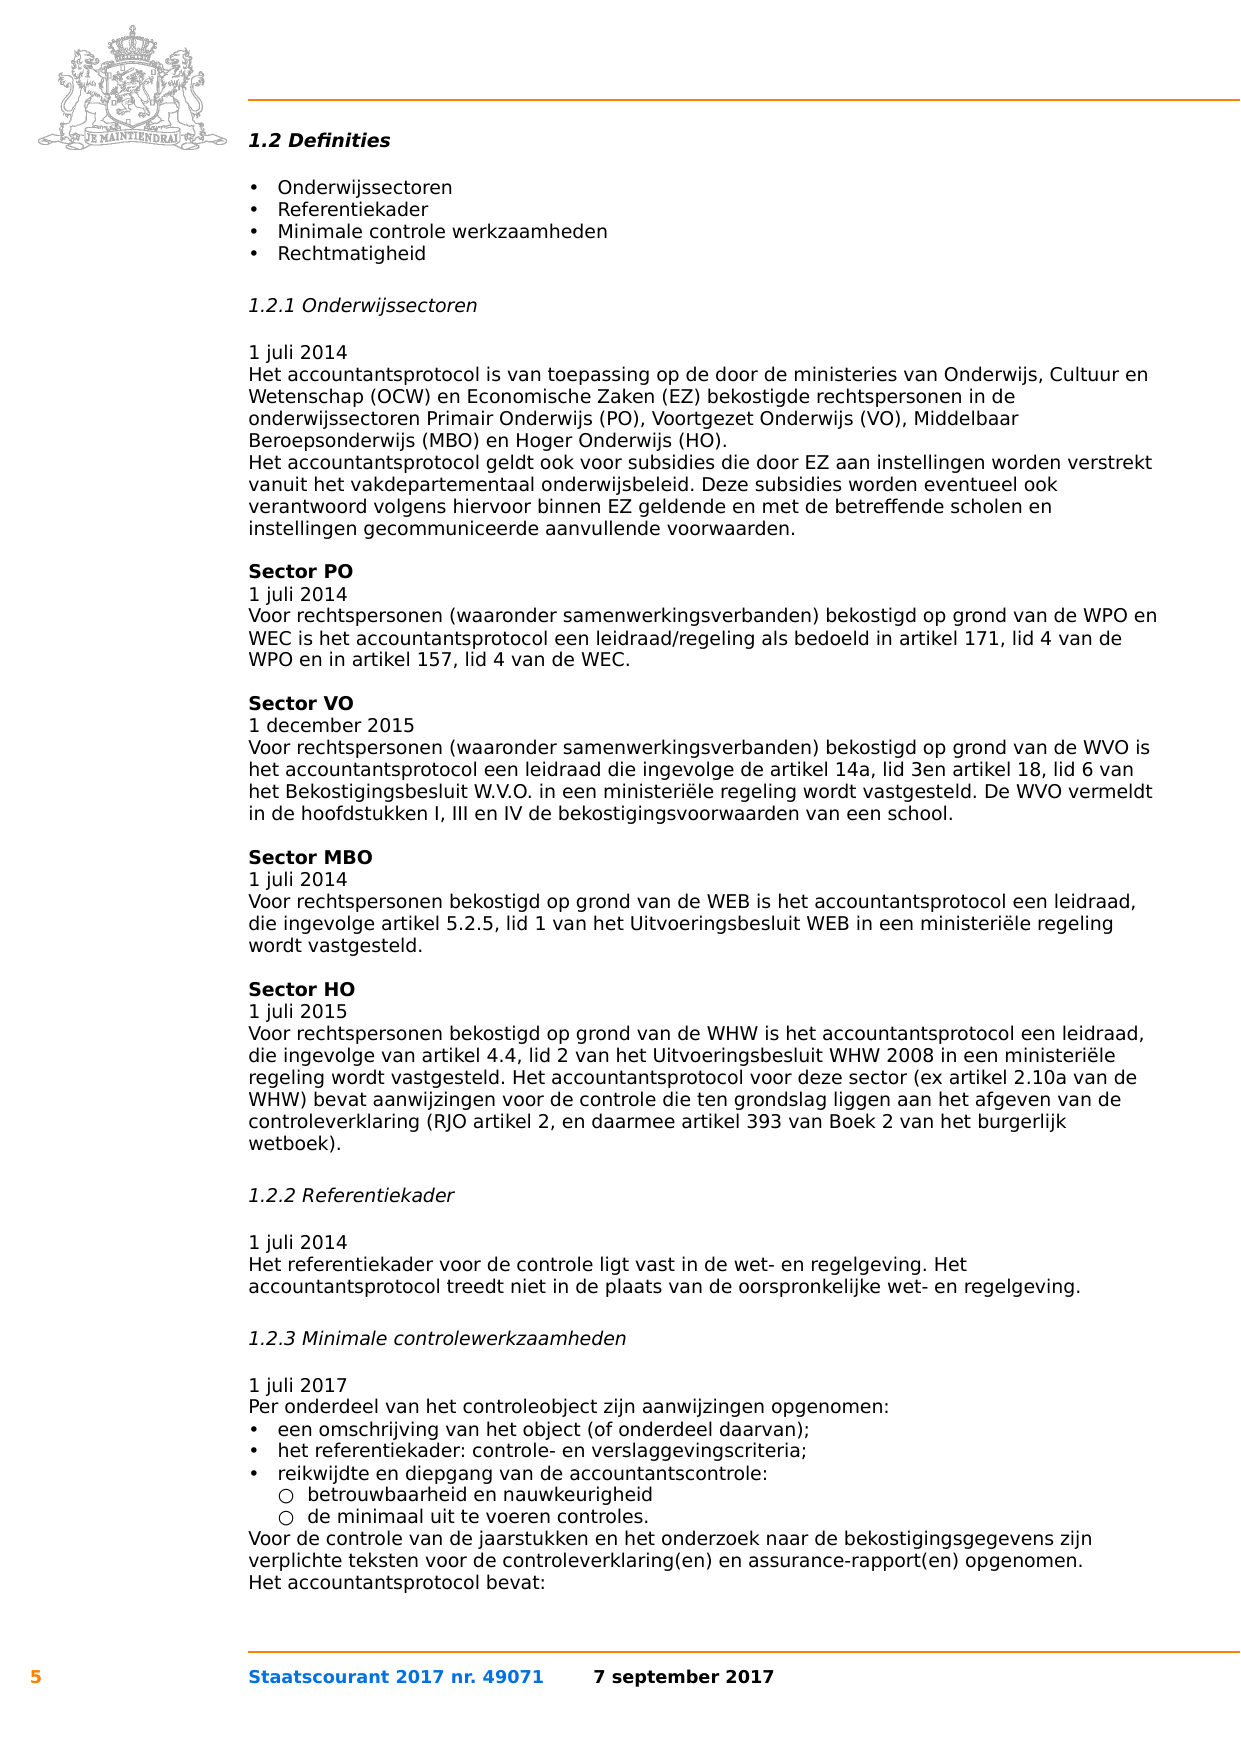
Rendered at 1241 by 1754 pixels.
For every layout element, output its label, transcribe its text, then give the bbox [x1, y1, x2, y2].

text 1 juli 2017 [248, 1374, 1163, 1396]
text Sector HO [248, 979, 1163, 1001]
text • een omschrijving van het object (of onderdeel daarvan); [248, 1418, 1163, 1440]
text 1 december 2015 [248, 715, 1163, 737]
text • Onderwijssectoren [248, 177, 1163, 199]
text Sector PO [248, 561, 1163, 583]
picture [38, 25, 227, 150]
text 1 juli 2014 [248, 342, 1163, 364]
text 1 juli 2014 [248, 1232, 1163, 1253]
text Het accountantsprotocol bevat: [248, 1572, 1163, 1594]
text • Rechtmatigheid [248, 243, 1163, 265]
text Het accountantsprotocol is van toepassing op de door de ministeries van Onderwijs, Cultuur en Wetenschap (OCW) en Economische Zaken (EZ) bekostigde rechtspersonen in de onderwijssectoren Primair Onderwijs (PO), Voortgezet Onderwijs (VO), Middelbaar Beroepsonderwijs (MBO) en Hoger Onderwijs (HO). [248, 364, 1163, 452]
text Het referentiekader voor de controle ligt vast in de wet- en regelgeving. Het accountantsprotocol treedt niet in de plaats van de oorspronkelijke wet- en regelgeving. [248, 1253, 1163, 1297]
subtitle 1.2.2 Referentiekader [248, 1184, 1163, 1207]
text Per onderdeel van het controleobject zijn aanwijzingen opgenomen: [248, 1396, 1163, 1418]
text • reikwijdte en diepgang van de accountantscontrole: [248, 1462, 1163, 1484]
text • het referentiekader: controle- en verslaggevingscriteria; [248, 1440, 1163, 1462]
text ○ betrouwbaarheid en nauwkeurigheid [278, 1484, 1163, 1506]
text Voor rechtspersonen (waaronder samenwerkingsverbanden) bekostigd op grond van de WVO is het accountantsprotocol een leidraad die ingevolge de artikel 14a, lid 3en artikel 18, lid 6 van het Bekostigingsbesluit W.V.O. in een ministeriële regeling wordt vastgesteld. De WVO vermeldt in de hoofdstukken I, III en IV de bekostigingsvoorwaarden van een school. [248, 737, 1163, 825]
text • Referentiekader [248, 199, 1163, 221]
text Voor rechtspersonen bekostigd op grond van de WHW is het accountantsprotocol een leidraad, die ingevolge van artikel 4.4, lid 2 van het Uitvoeringsbesluit WHW 2008 in een ministeriële regeling wordt vastgesteld. Het accountantsprotocol voor deze sector (ex artikel 2.10a van de WHW) bevat aanwijzingen voor de controle die ten grondslag liggen aan het afgeven van de controleverklaring (RJO artikel 2, en daarmee artikel 393 van Boek 2 van het burgerlijk wetboek). [248, 1023, 1163, 1154]
text Sector VO [248, 693, 1163, 715]
subtitle 1.2.3 Minimale controlewerkzaamheden [248, 1327, 1163, 1349]
text Sector MBO [248, 847, 1163, 869]
text Het accountantsprotocol geldt ook voor subsidies die door EZ aan instellingen worden verstrekt vanuit het vakdepartementaal onderwijsbeleid. Deze subsidies worden eventueel ook verantwoord volgens hiervoor binnen EZ geldende en met de betreffende scholen en instellingen gecommuniceerde aanvullende voorwaarden. [248, 452, 1163, 539]
subtitle 1.2.1 Onderwijssectoren [248, 295, 1163, 317]
text 1 juli 2015 [248, 1001, 1163, 1023]
subtitle 1.2 Definities [248, 130, 1163, 152]
text 1 juli 2014 [248, 583, 1163, 605]
text 1 juli 2014 [248, 869, 1163, 891]
text Voor rechtspersonen bekostigd op grond van de WEB is het accountantsprotocol een leidraad, die ingevolge artikel 5.2.5, lid 1 van het Uitvoeringsbesluit WEB in een ministeriële regeling wordt vastgesteld. [248, 891, 1163, 957]
text • Minimale controle werkzaamheden [248, 221, 1163, 243]
text Voor rechtspersonen (waaronder samenwerkingsverbanden) bekostigd op grond van de WPO en WEC is het accountantsprotocol een leidraad/regeling als bedoeld in artikel 171, lid 4 van de WPO en in artikel 157, lid 4 van de WEC. [248, 605, 1163, 671]
text ○ de minimaal uit te voeren controles. [278, 1506, 1163, 1528]
text Voor de controle van de jaarstukken en het onderzoek naar de bekostigingsgegevens zijn verplichte teksten voor de controleverklaring(en) en assurance-rapport(en) opgenomen. [248, 1528, 1163, 1572]
